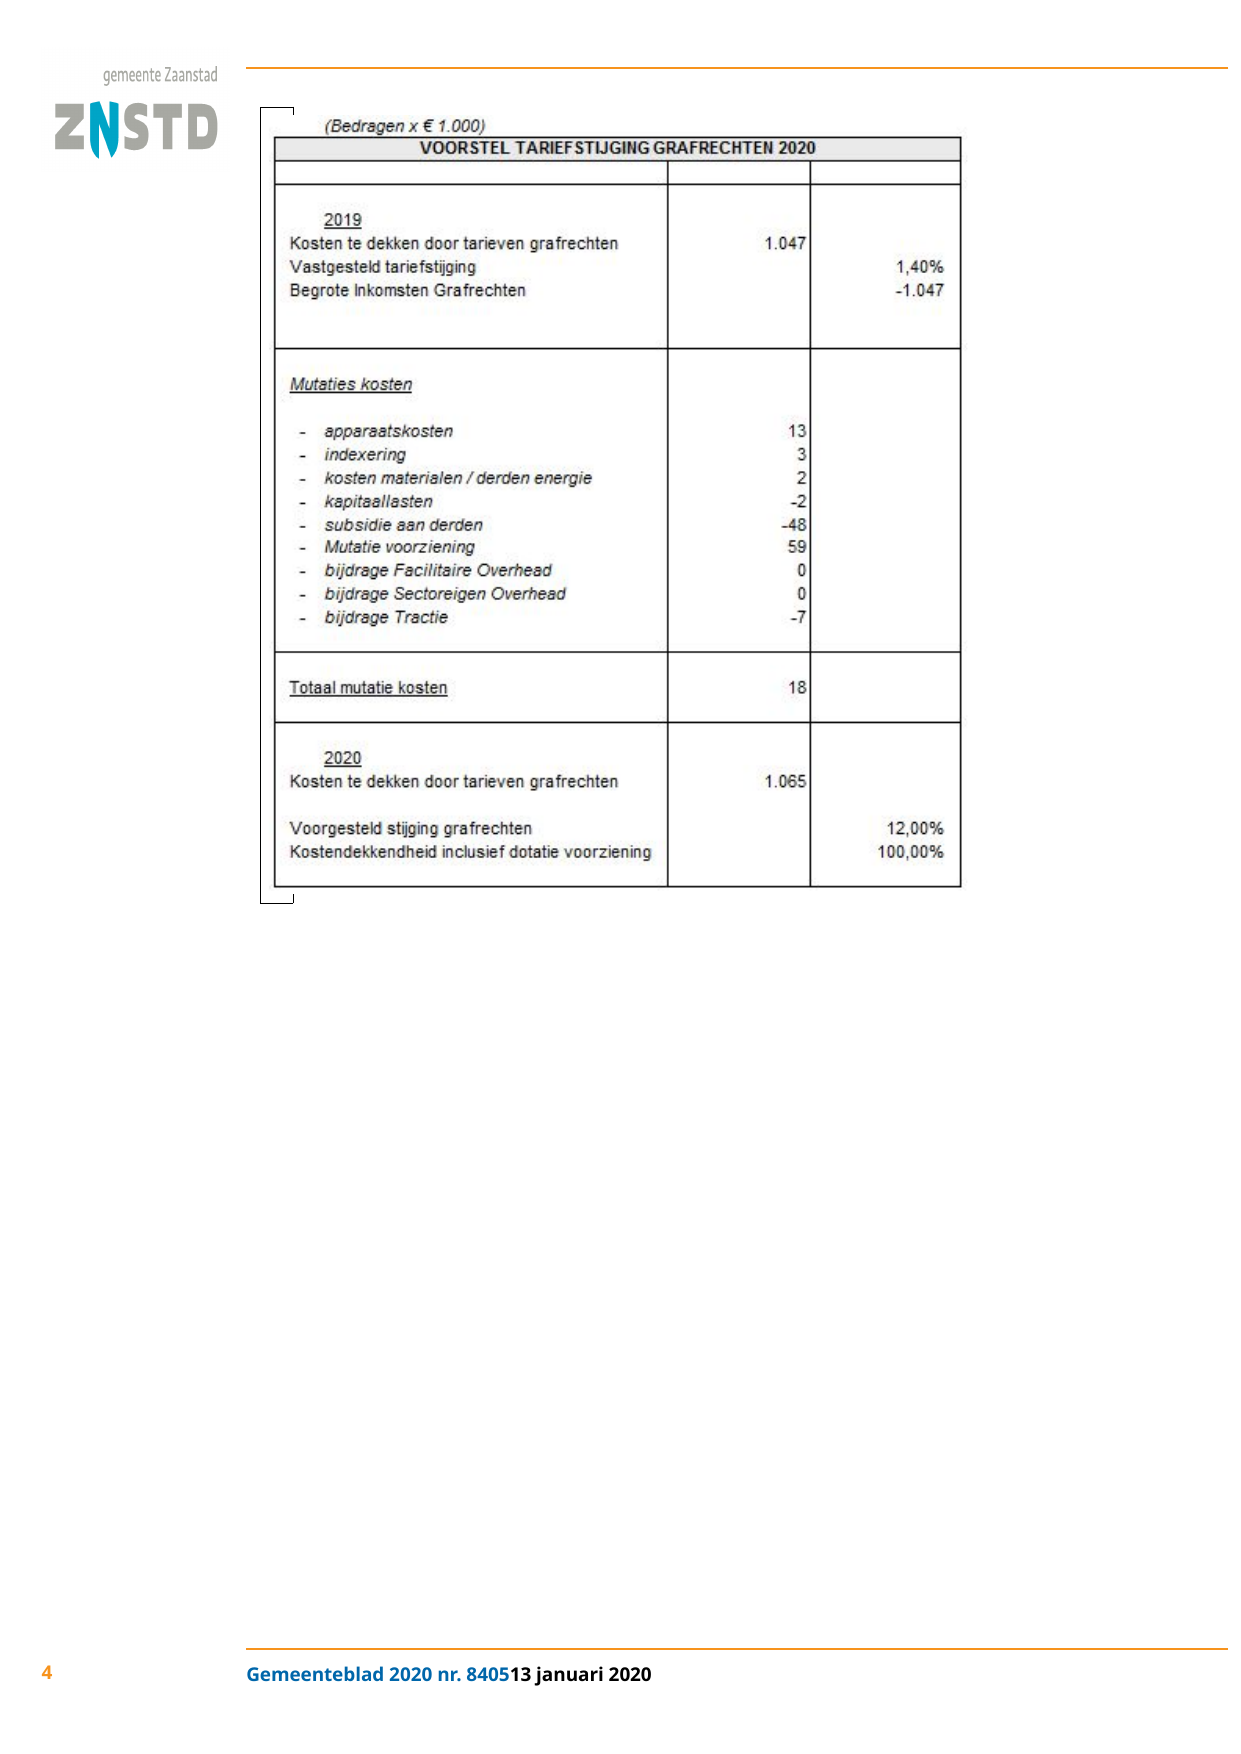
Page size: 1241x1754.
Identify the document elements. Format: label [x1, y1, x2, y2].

picture [41, 47, 231, 172]
picture [268, 115, 968, 894]
